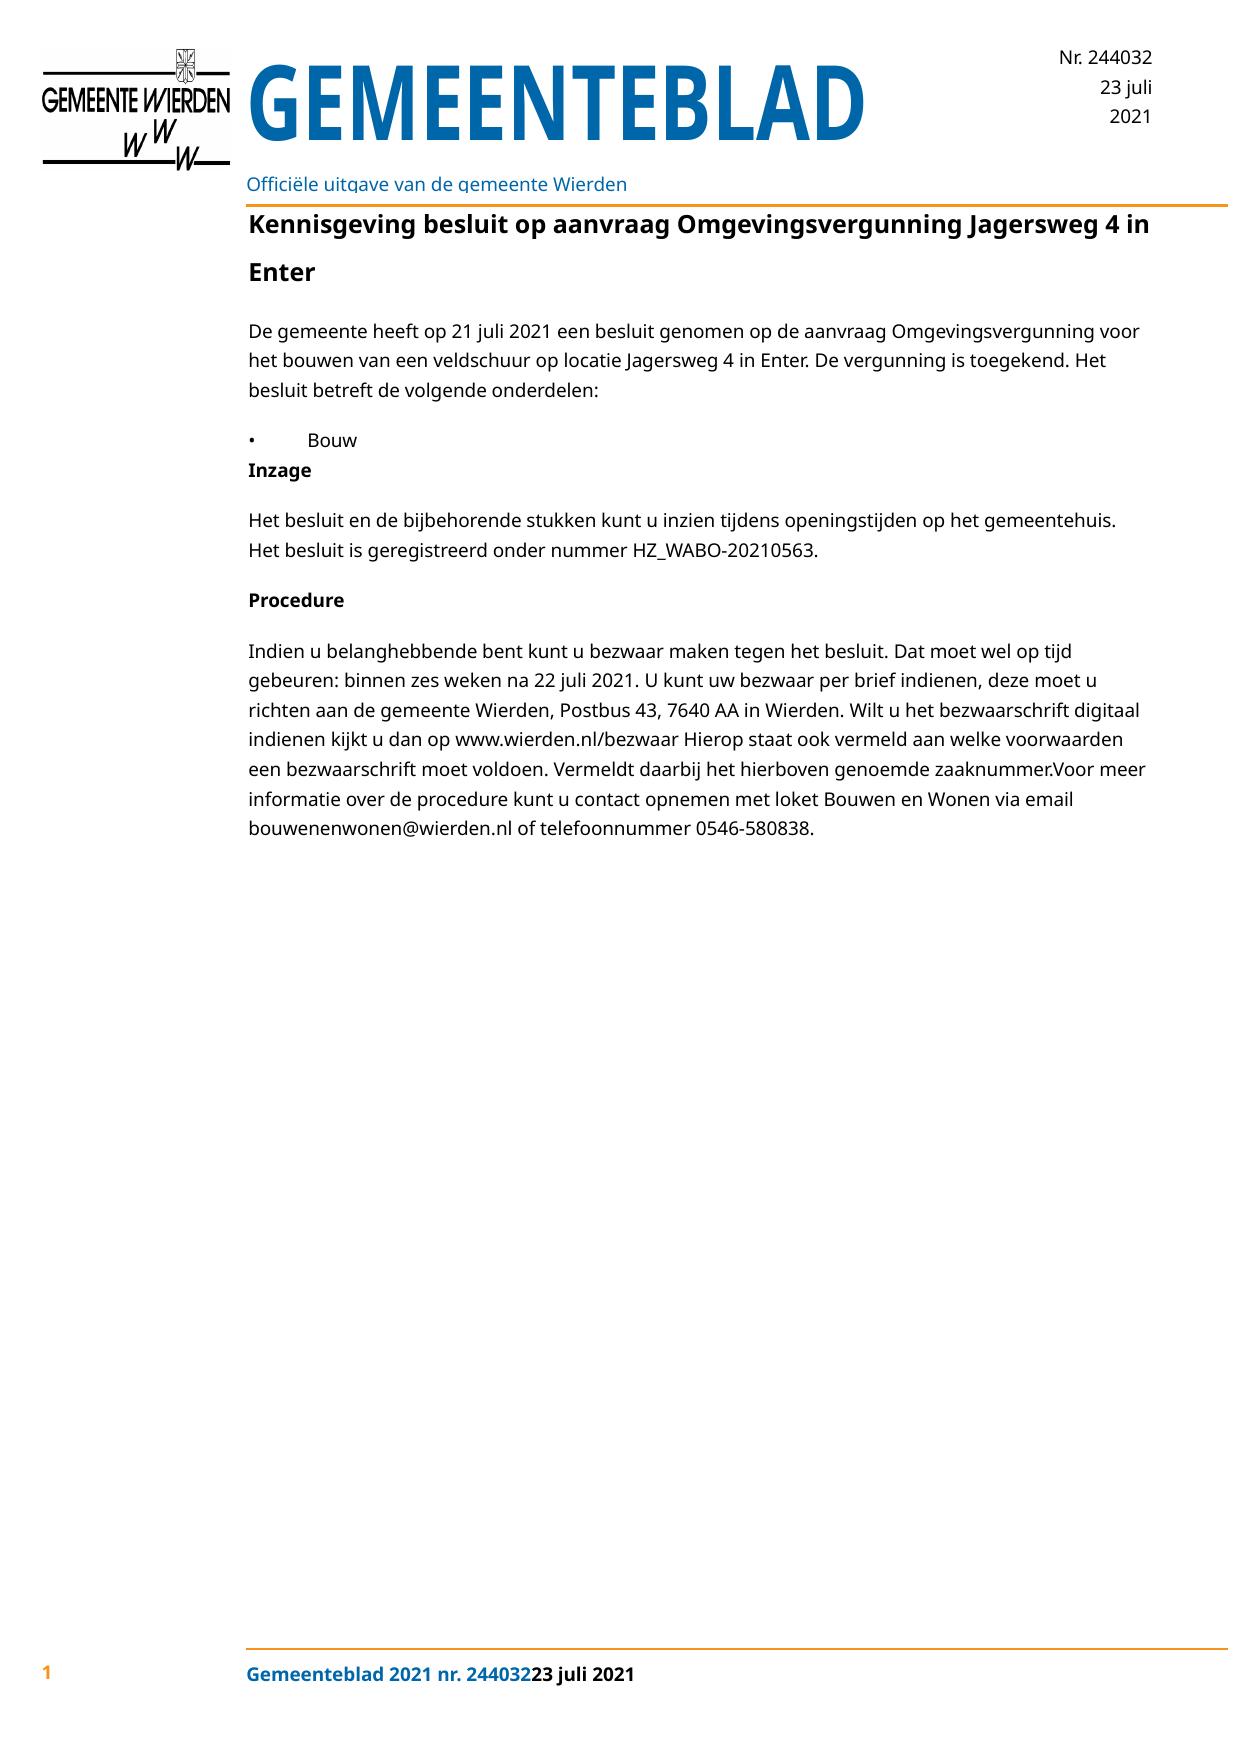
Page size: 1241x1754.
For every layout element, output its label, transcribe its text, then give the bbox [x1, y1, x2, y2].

text Procedure [248, 587, 1152, 613]
text Kennisgeving besluit op aanvraag Omgevingsvergunning Jagersweg 4 in Enter [248, 207, 1152, 288]
list Bouw [248, 427, 1152, 453]
text De gemeente heeft op 21 juli 2021 een besluit genomen op de aanvraag Omgevingsvergunning voor het bouwen van een veldschuur op locatie Jagersweg 4 in Enter. De vergunning is toegekend. Het besluit betreft de volgende onderdelen: [248, 318, 1152, 403]
picture [41, 47, 231, 172]
text Inzage [248, 457, 1152, 483]
text Het besluit en de bijbehorende stukken kunt u inzien tijdens openingstijden op het gemeentehuis. Het besluit is geregistreerd onder nummer HZ_WABO-20210563. [248, 507, 1152, 563]
text Indien u belanghebbende bent kunt u bezwaar maken tegen het besluit. Dat moet wel op tijd gebeuren: binnen zes weken na 22 juli 2021. U kunt uw bezwaar per brief indienen, deze moet u richten aan de gemeente Wierden, Postbus 43, 7640 AA in Wierden. Wilt u het bezwaarschrift digitaal indienen kijkt u dan op www.wierden.nl/bezwaar Hierop staat ook vermeld aan welke voorwaarden een bezwaarschrift moet voldoen. Vermeldt daarbij het hierboven genoemde zaaknummer.Voor meer informatie over de procedure kunt u contact opnemen met loket Bouwen en Wonen via email bouwenenwonen@wierden.nl of telefoonnummer 0546-580838. [248, 638, 1152, 841]
